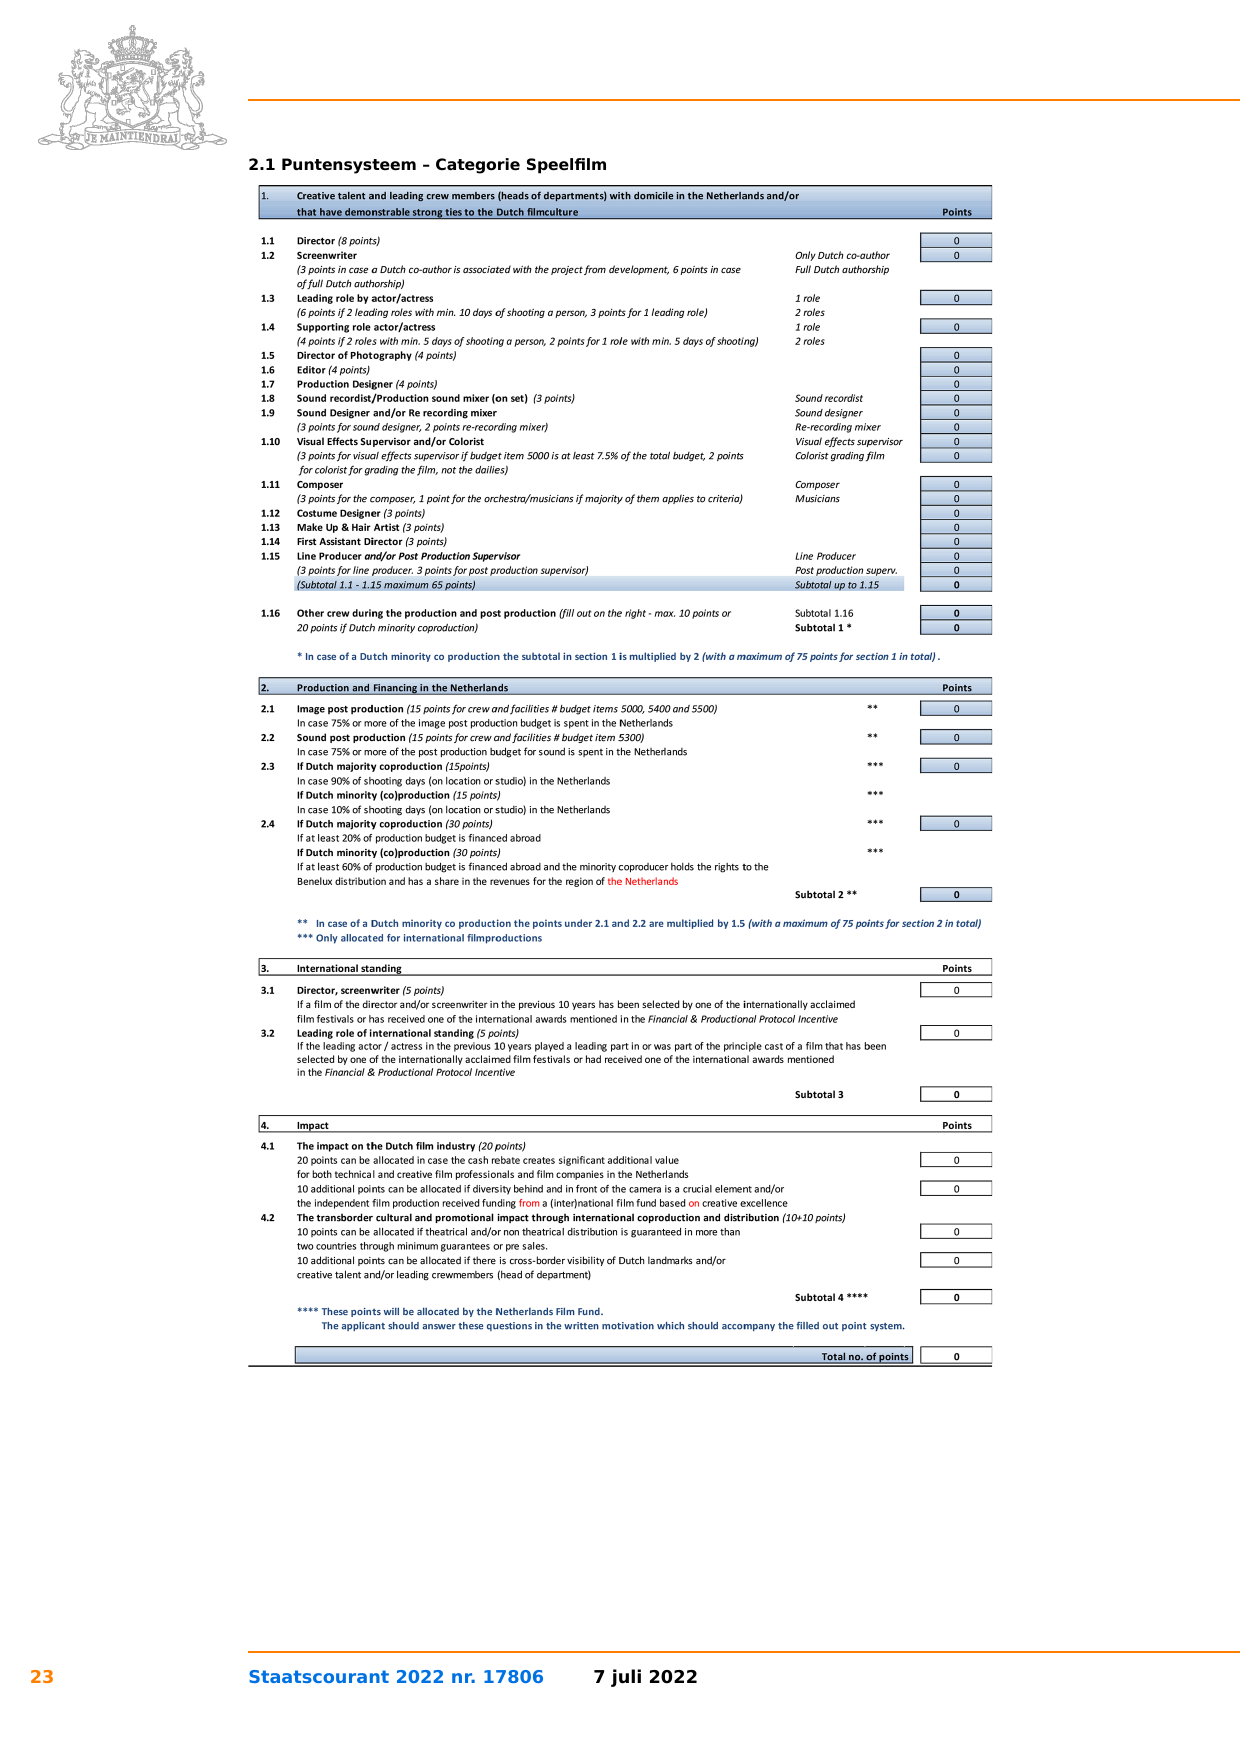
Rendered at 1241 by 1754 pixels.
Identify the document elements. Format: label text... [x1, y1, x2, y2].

text 2.1 Puntensysteem – Categorie Speelfilm [248, 156, 992, 174]
picture [38, 25, 227, 150]
picture [248, 185, 993, 1367]
